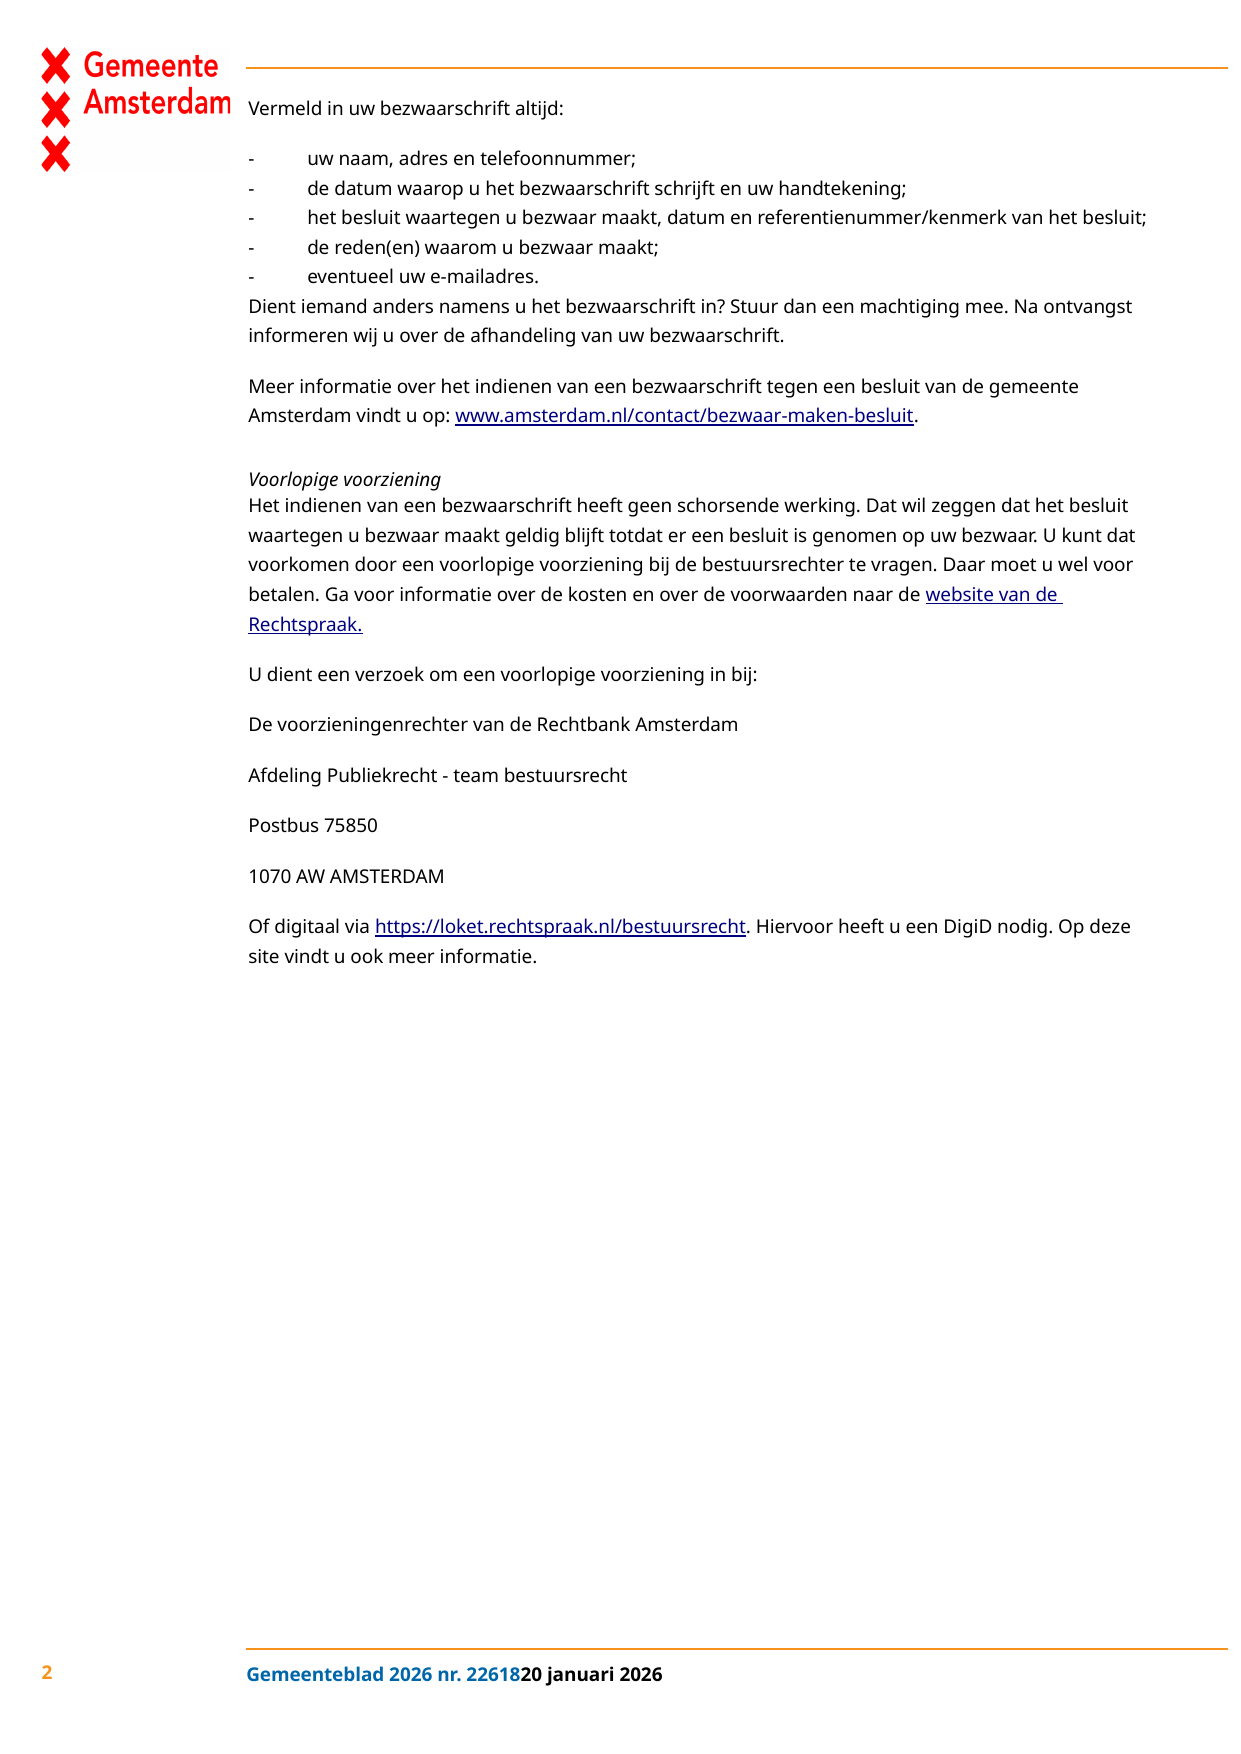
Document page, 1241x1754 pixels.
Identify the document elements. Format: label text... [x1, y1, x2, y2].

list uw naam, adres en telefoonnummer; [248, 145, 1152, 171]
text 1070 AW AMSTERDAM [248, 863, 1152, 888]
text Of digitaal via https://loket.rechtspraak.nl/bestuursrecht. Hiervoor heeft u een DigiD nodig. Op deze site vindt u ook meer informatie. [248, 913, 1152, 968]
picture [41, 47, 231, 172]
text Het indienen van een bezwaarschrift heeft geen schorsende werking. Dat wil zeggen dat het besluit waartegen u bezwaar maakt geldig blijft totdat er een besluit is genomen op uw bezwaar. U kunt dat voorkomen door een voorlopige voorziening bij de bestuursrechter te vragen. Daar moet u wel voor betalen. Ga voor informatie over de kosten en over de voorwaarden naar de website van de Rechtspraak. [248, 492, 1152, 636]
text U dient een verzoek om een voorlopige voorziening in bij: [248, 661, 1152, 687]
text Voorlopige voorziening [248, 467, 1152, 492]
list het besluit waartegen u bezwaar maakt, datum en referentienummer/kenmerk van het besluit; [248, 204, 1152, 230]
text Postbus 75850 [248, 812, 1152, 838]
text De voorzieningenrechter van de Rechtbank Amsterdam [248, 712, 1152, 737]
list eventueel uw e-mailadres. [248, 263, 1152, 289]
list de reden(en) waarom u bezwaar maakt; [248, 234, 1152, 260]
text Dient iemand anders namens u het bezwaarschrift in? Stuur dan een machtiging mee. Na ontvangst informeren wij u over de afhandeling van uw bezwaarschrift. [248, 293, 1152, 348]
text Meer informatie over het indienen van een bezwaarschrift tegen een besluit van de gemeente Amsterdam vindt u op: www.amsterdam.nl/contact/bezwaar-maken-besluit. [248, 373, 1152, 428]
text Vermeld in uw bezwaarschrift altijd: [248, 95, 1152, 121]
list de datum waarop u het bezwaarschrift schrijft en uw handtekening; [248, 175, 1152, 201]
text Afdeling Publiekrecht - team bestuursrecht [248, 762, 1152, 788]
